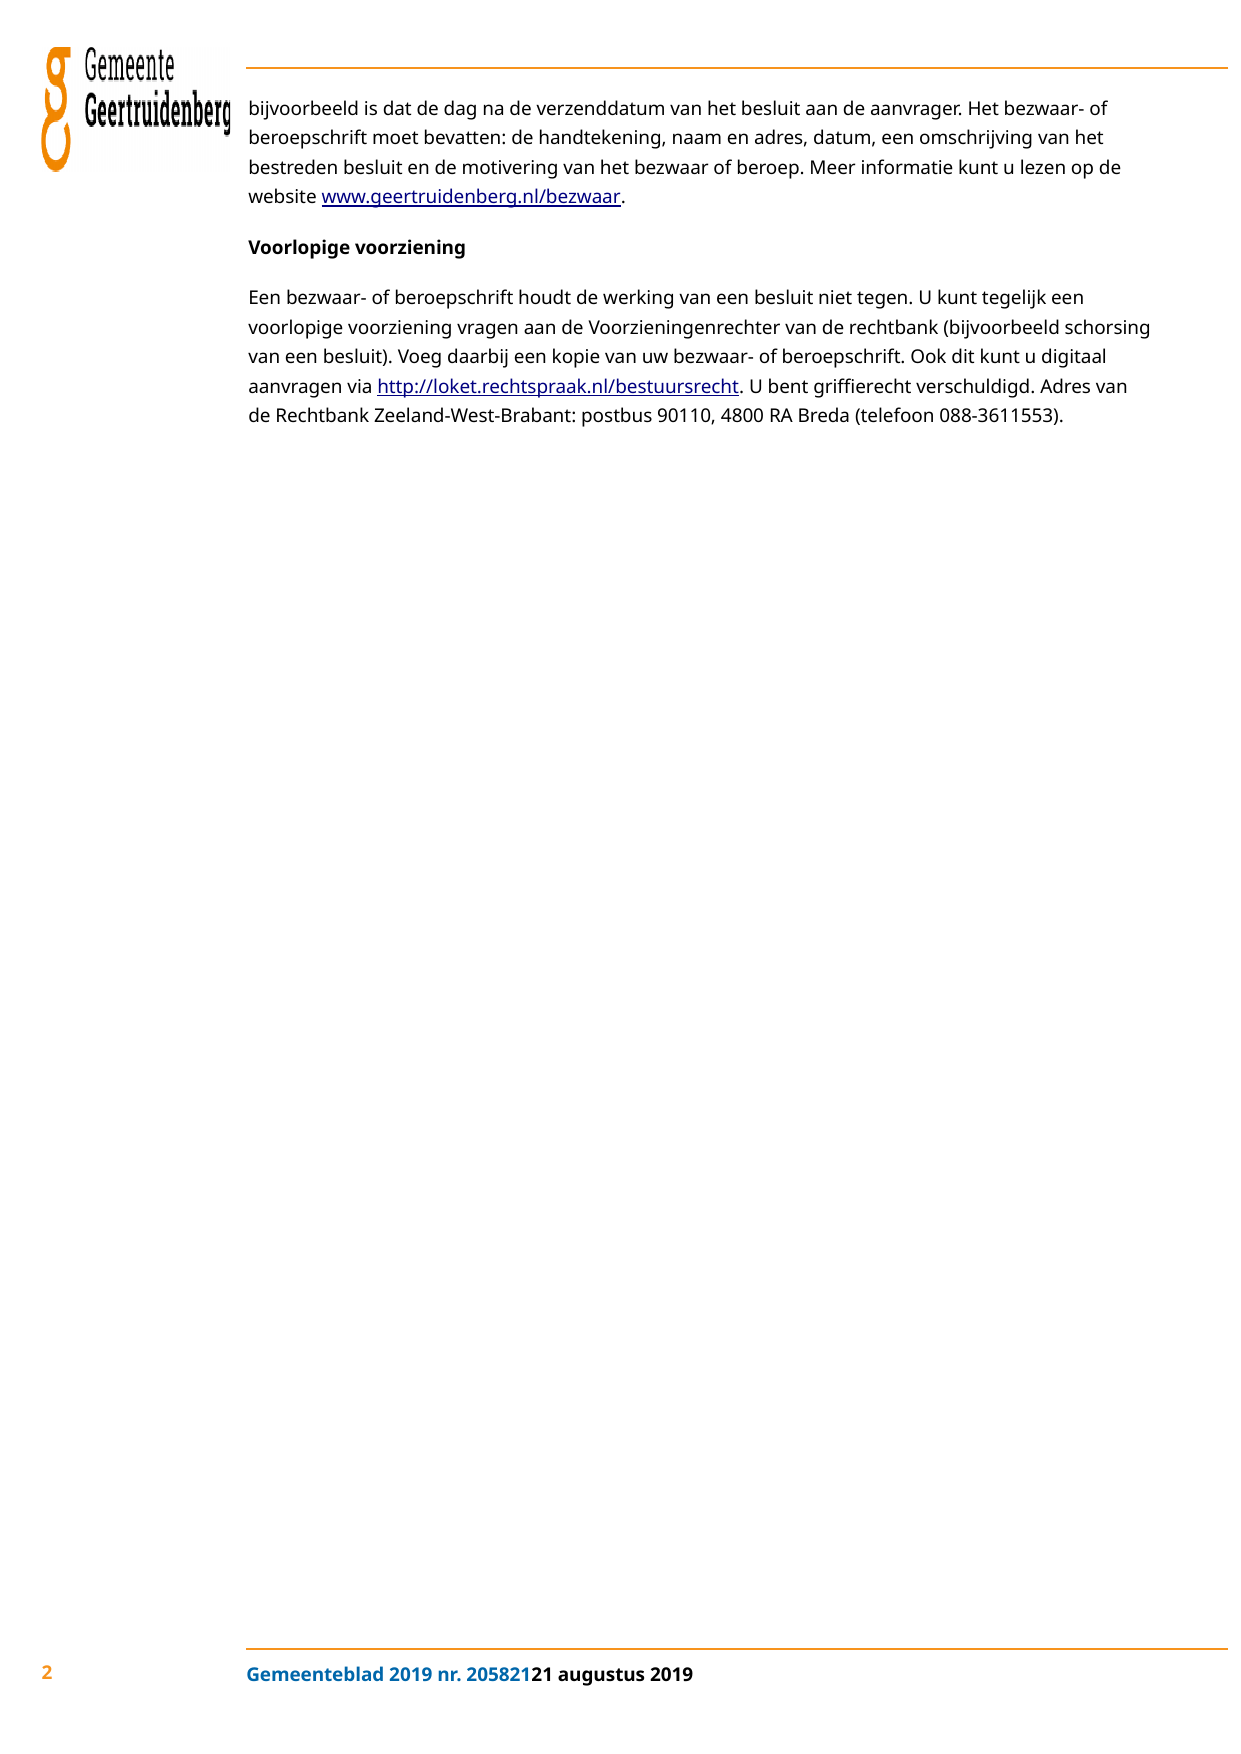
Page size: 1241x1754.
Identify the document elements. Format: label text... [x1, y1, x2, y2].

text bijvoorbeeld is dat de dag na de verzenddatum van het besluit aan de aanvrager. Het bezwaar- of beroepschrift moet bevatten: de handtekening, naam en adres, datum, een omschrijving van het bestreden besluit en de motivering van het bezwaar of beroep. Meer informatie kunt u lezen op de website www.geertruidenberg.nl/bezwaar. [248, 95, 1152, 209]
text Voorlopige voorziening [248, 234, 1152, 260]
text Een bezwaar- of beroepschrift houdt de werking van een besluit niet tegen. U kunt tegelijk een voorlopige voorziening vragen aan de Voorzieningenrechter van de rechtbank (bijvoorbeeld schorsing van een besluit). Voeg daarbij een kopie van uw bezwaar- of beroepschrift. Ook dit kunt u digitaal aanvragen via http://loket.rechtspraak.nl/bestuursrecht. U bent griffierecht verschuldigd. Adres van de Rechtbank Zeeland-West-Brabant: postbus 90110, 4800 RA Breda (telefoon 088-3611553). [248, 284, 1152, 428]
picture [41, 47, 231, 172]
